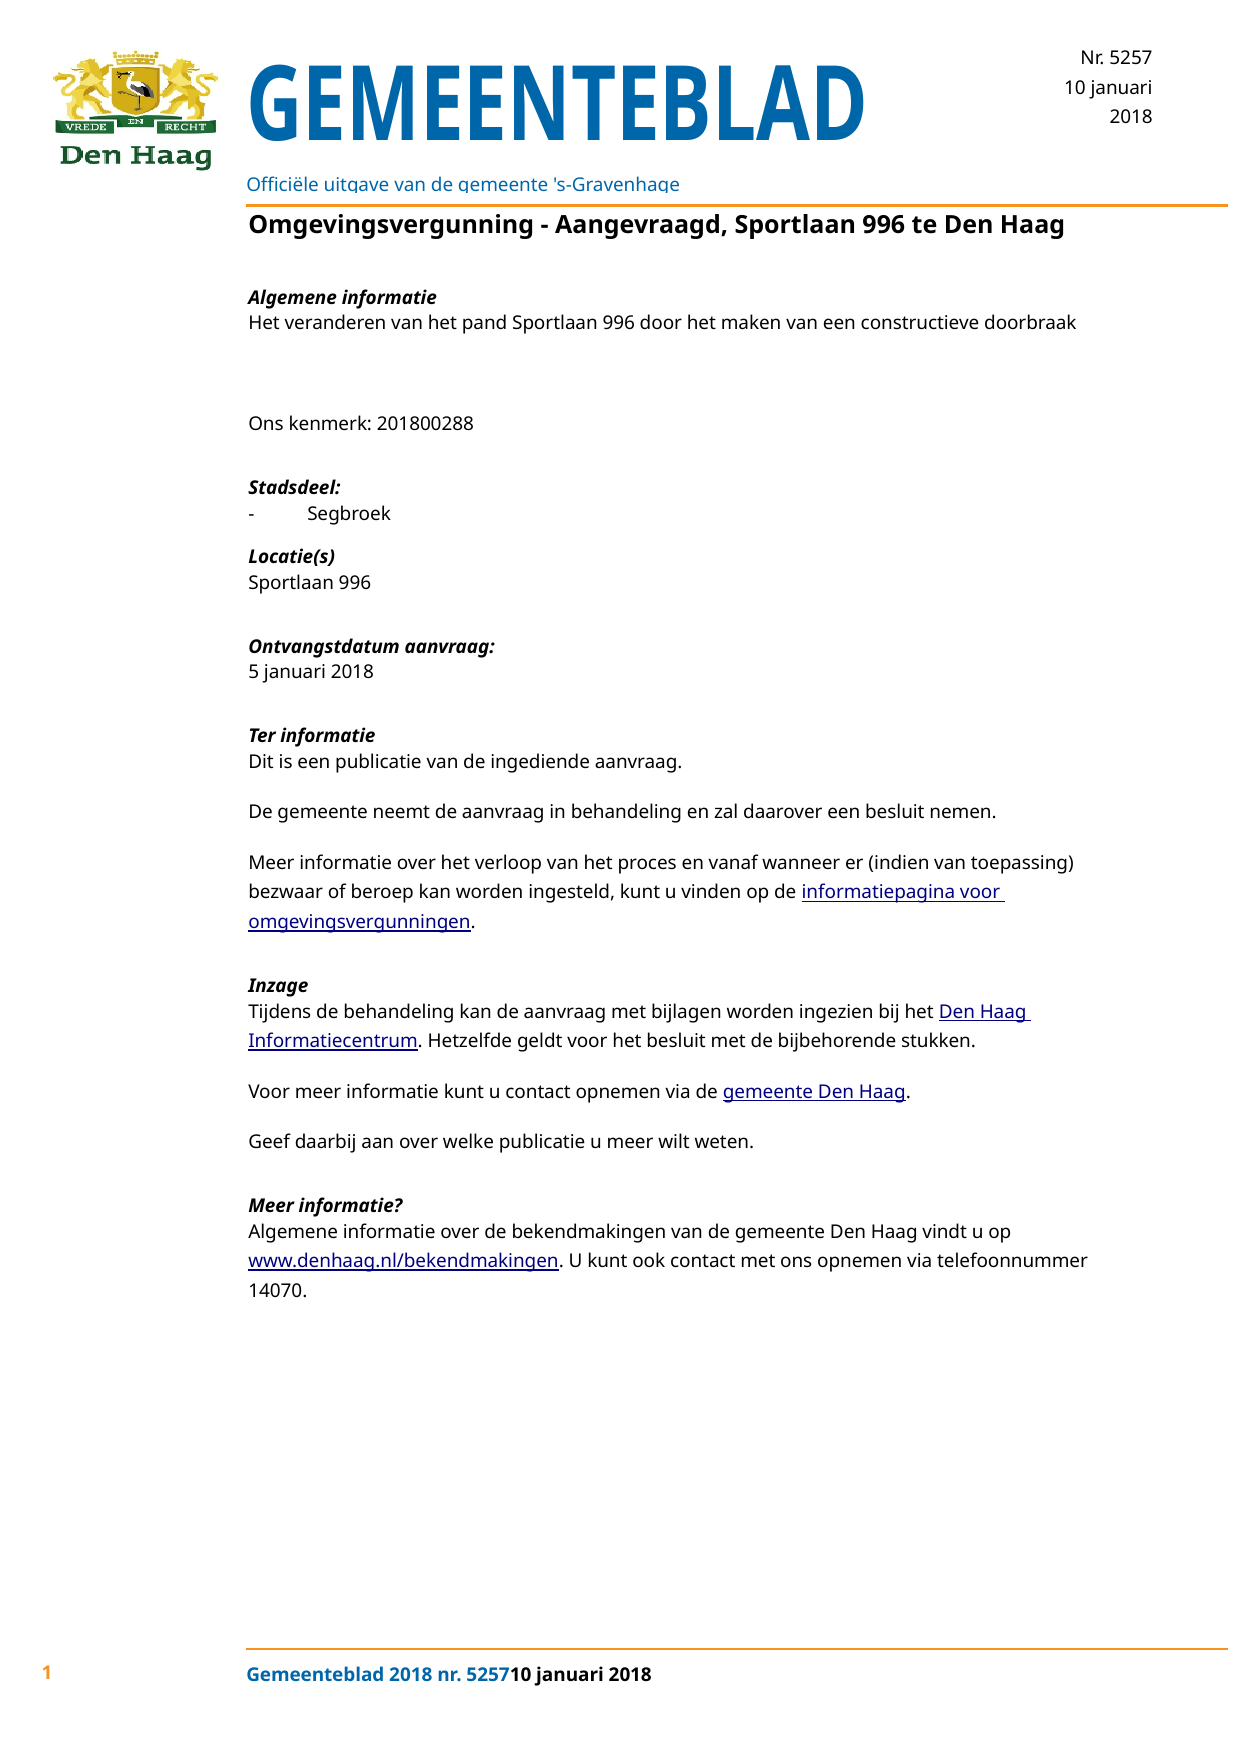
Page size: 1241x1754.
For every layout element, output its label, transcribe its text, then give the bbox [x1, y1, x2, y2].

text Meer informatie? [248, 1192, 1152, 1218]
text Het veranderen van het pand Sportlaan 996 door het maken van een constructieve doorbraak [248, 309, 1152, 335]
text Sportlaan 996 [248, 569, 1152, 595]
text Voor meer informatie kunt u contact opnemen via de gemeente Den Haag. [248, 1078, 1152, 1104]
text Algemene informatie [248, 284, 1152, 309]
text De gemeente neemt de aanvraag in behandeling en zal daarover een besluit nemen. [248, 799, 1152, 824]
text Ter informatie [248, 723, 1152, 748]
list Segbroek [248, 500, 1152, 526]
text Algemene informatie over de bekendmakingen van de gemeente Den Haag vindt u op www.denhaag.nl/bekendmakingen. U kunt ook contact met ons opnemen via telefoonnummer 14070. [248, 1218, 1152, 1303]
text Inzage [248, 972, 1152, 998]
text Tijdens de behandeling kan de aanvraag met bijlagen worden ingezien bij het Den Haag Informatiecentrum. Hetzelfde geldt voor het besluit met de bijbehorende stukken. [248, 998, 1152, 1053]
text Geef daarbij aan over welke publicatie u meer wilt weten. [248, 1128, 1152, 1154]
text Ontvangstdatum aanvraag: [248, 633, 1152, 659]
text Omgevingsvergunning - Aangevraagd, Sportlaan 996 te Den Haag [248, 207, 1152, 241]
text Locatie(s) [248, 543, 1152, 569]
text Dit is een publicatie van de ingediende aanvraag. [248, 748, 1152, 774]
text Ons kenmerk: 201800288 [248, 410, 1152, 436]
text Stadsdeel: [248, 474, 1152, 500]
text 5 januari 2018 [248, 659, 1152, 684]
picture [41, 47, 231, 172]
text Meer informatie over het verloop van het proces en vanaf wanneer er (indien van toepassing) bezwaar of beroep kan worden ingesteld, kunt u vinden op de informatiepagina voor omgevingsvergunningen. [248, 849, 1152, 934]
